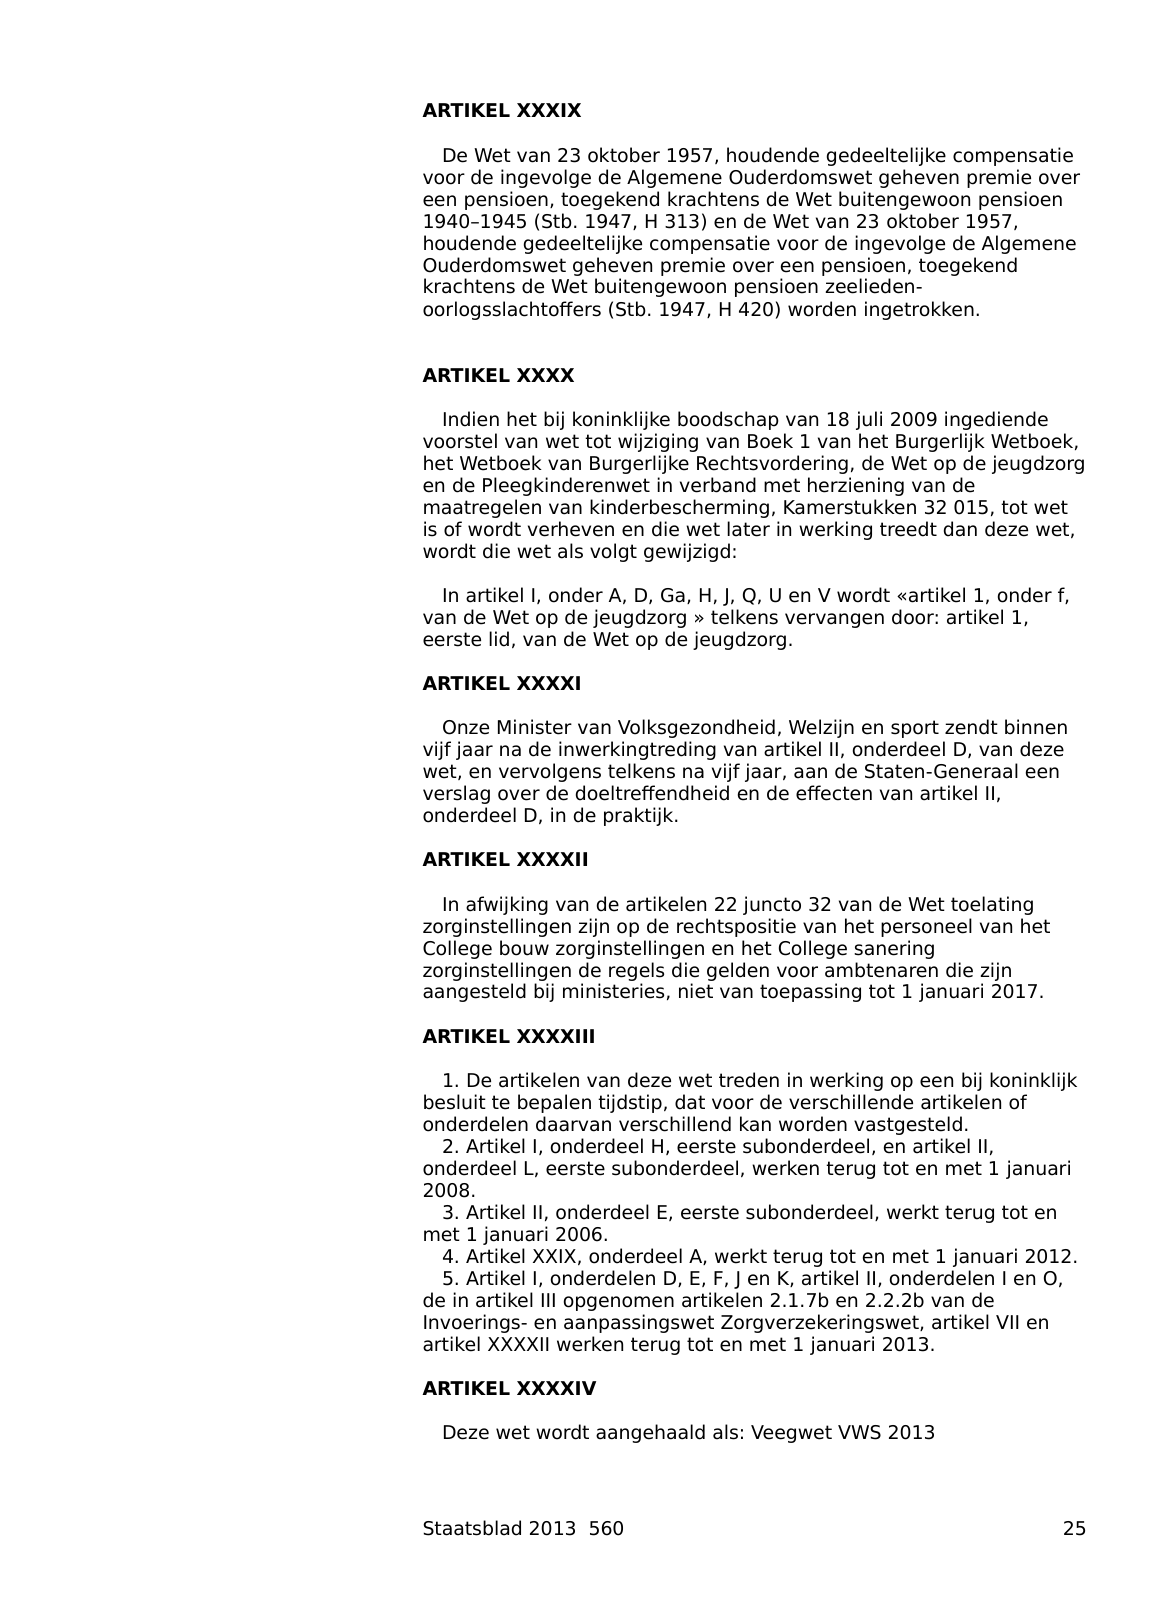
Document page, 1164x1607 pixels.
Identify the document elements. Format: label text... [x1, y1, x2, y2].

text In artikel I, onder A, D, Ga, H, J, Q, U en V wordt «artikel 1, onder f, van de Wet op de jeugdzorg » telkens vervangen door: artikel 1, eerste lid, van de Wet op de jeugdzorg. [422, 585, 1087, 651]
subtitle ARTIKEL XXXX [422, 365, 1087, 387]
subtitle ARTIKEL XXXXII [422, 849, 1087, 871]
subtitle ARTIKEL XXXIX [422, 100, 1087, 122]
text Onze Minister van Volksgezondheid, Welzijn en sport zendt binnen vijf jaar na de inwerkingtreding van artikel II, onderdeel D, van deze wet, en vervolgens telkens na vijf jaar, aan de Staten-Generaal een verslag over de doeltreffendheid en de effecten van artikel II, onderdeel D, in de praktijk. [422, 717, 1087, 827]
text De Wet van 23 oktober 1957, houdende gedeeltelijke compensatie voor de ingevolge de Algemene Ouderdomswet geheven premie over een pensioen, toegekend krachtens de Wet buitengewoon pensioen 1940–1945 (Stb. 1947, H 313) en de Wet van 23 oktober 1957, houdende gedeeltelijke compensatie voor de ingevolge de Algemene Ouderdomswet geheven premie over een pensioen, toegekend krachtens de Wet buitengewoon pensioen zeelieden-oorlogsslachtoffers (Stb. 1947, H 420) worden ingetrokken. [422, 144, 1087, 320]
text Indien het bij koninklijke boodschap van 18 juli 2009 ingediende voorstel van wet tot wijziging van Boek 1 van het Burgerlijk Wetboek, het Wetboek van Burgerlijke Rechtsvordering, de Wet op de jeugdzorg en de Pleegkinderenwet in verband met herziening van de maatregelen van kinderbescherming, Kamerstukken 32 015, tot wet is of wordt verheven en die wet later in werking treedt dan deze wet, wordt die wet als volgt gewijzigd: [422, 409, 1087, 563]
subtitle ARTIKEL XXXXIV [422, 1378, 1087, 1400]
text 5. Artikel I, onderdelen D, E, F, J en K, artikel II, onderdelen I en O, de in artikel III opgenomen artikelen 2.1.7b en 2.2.2b van de Invoerings- en aanpassingswet Zorgverzekeringswet, artikel VII en artikel XXXXII werken terug tot en met 1 januari 2013. [422, 1268, 1087, 1356]
text 2. Artikel I, onderdeel H, eerste subonderdeel, en artikel II, onderdeel L, eerste subonderdeel, werken terug tot en met 1 januari 2008. [422, 1136, 1087, 1202]
text 4. Artikel XXIX, onderdeel A, werkt terug tot en met 1 januari 2012. [422, 1246, 1087, 1268]
text 1. De artikelen van deze wet treden in werking op een bij koninklijk besluit te bepalen tijdstip, dat voor de verschillende artikelen of onderdelen daarvan verschillend kan worden vastgesteld. [422, 1070, 1087, 1136]
subtitle ARTIKEL XXXXI [422, 673, 1087, 695]
subtitle ARTIKEL XXXXIII [422, 1026, 1087, 1048]
text In afwijking van de artikelen 22 juncto 32 van de Wet toelating zorginstellingen zijn op de rechtspositie van het personeel van het College bouw zorginstellingen en het College sanering zorginstellingen de regels die gelden voor ambtenaren die zijn aangesteld bij ministeries, niet van toepassing tot 1 januari 2017. [422, 893, 1087, 1003]
text Deze wet wordt aangehaald als: Veegwet VWS 2013 [422, 1422, 1087, 1444]
text 3. Artikel II, onderdeel E, eerste subonderdeel, werkt terug tot en met 1 januari 2006. [422, 1202, 1087, 1246]
